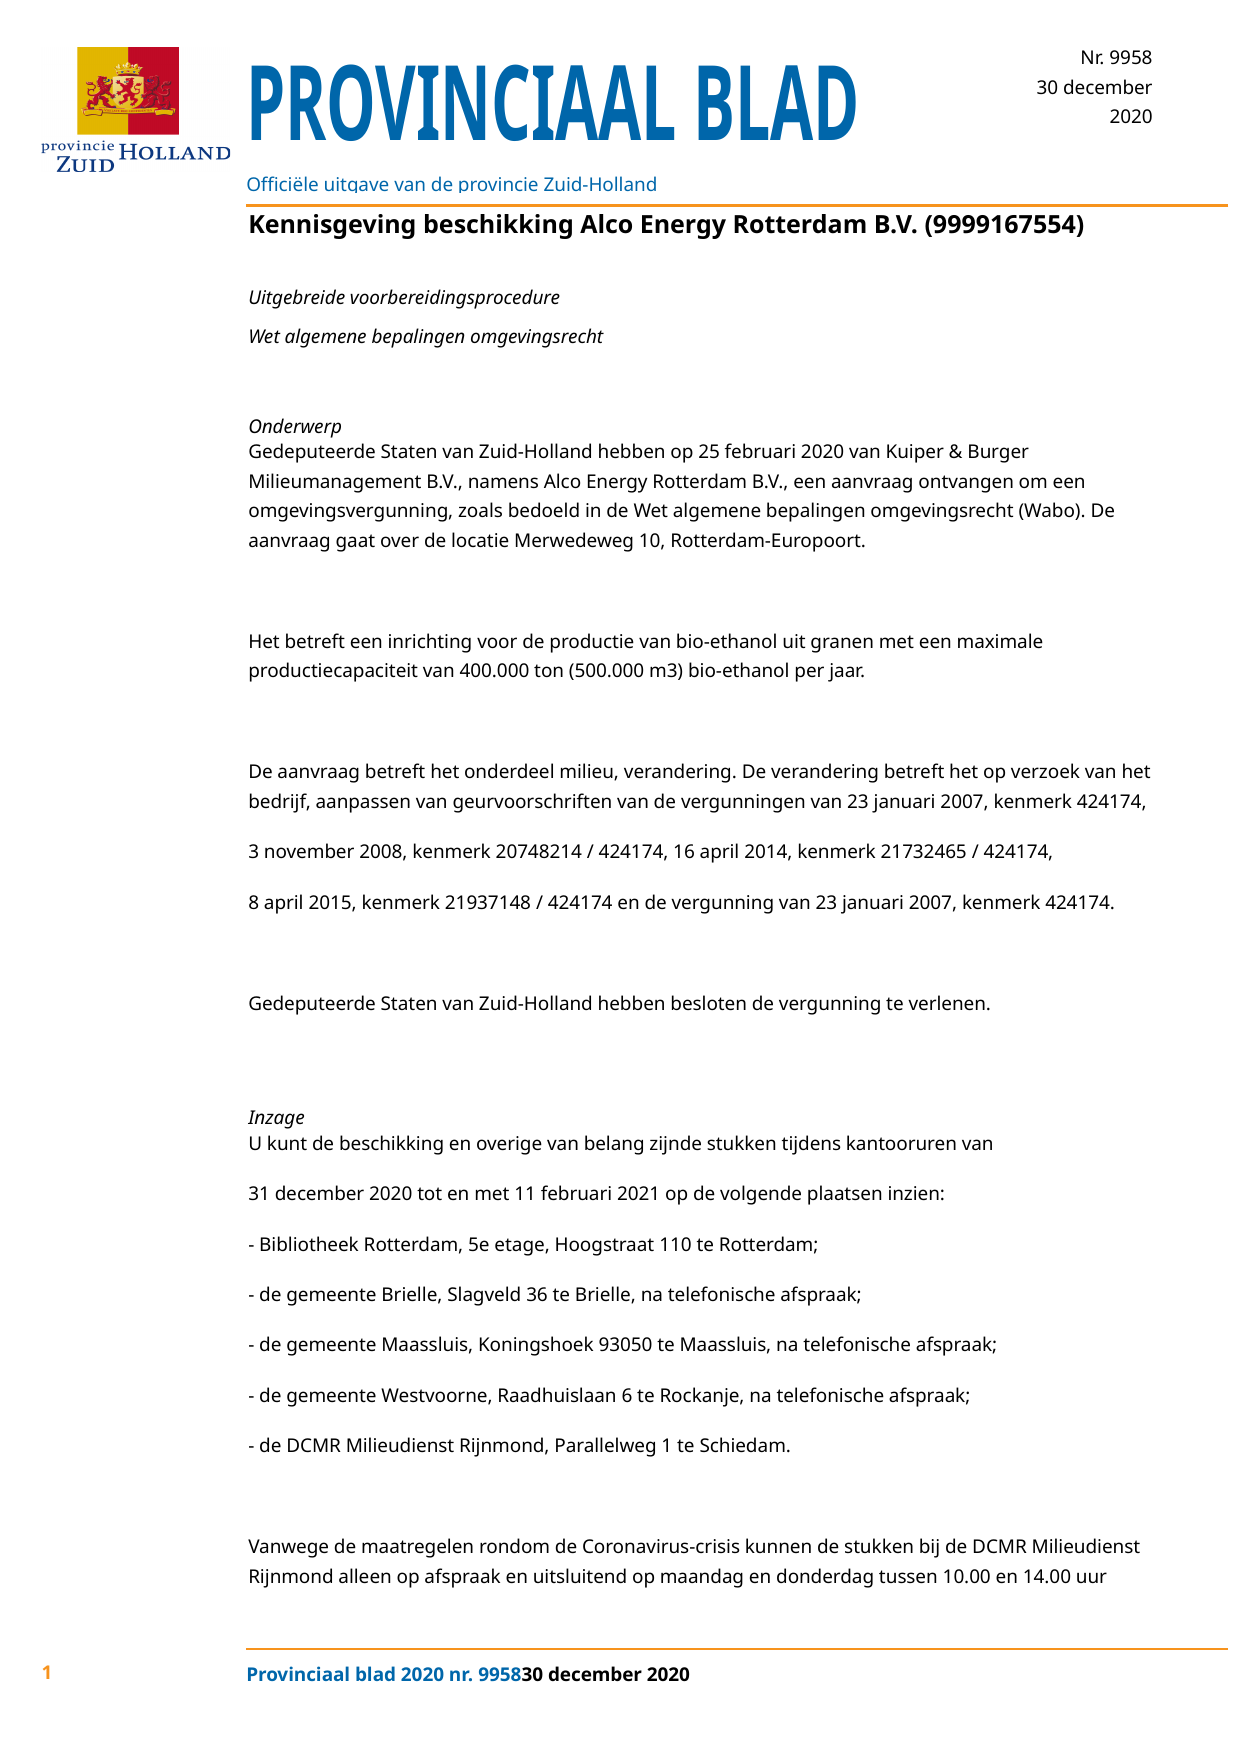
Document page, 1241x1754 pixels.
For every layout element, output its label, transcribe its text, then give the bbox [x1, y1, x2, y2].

text - de gemeente Brielle, Slagveld 36 te Brielle, na telefonische afspraak; [248, 1281, 1152, 1307]
picture [41, 47, 231, 172]
text Wet algemene bepalingen omgevingsrecht [248, 323, 1152, 349]
text 31 december 2020 tot en met 11 februari 2021 op de volgende plaatsen inzien: [248, 1180, 1152, 1206]
text 3 november 2008, kenmerk 20748214 / 424174, 16 april 2014, kenmerk 21732465 / 424174, [248, 838, 1152, 864]
text - de gemeente Maassluis, Koningshoek 93050 te Maassluis, na telefonische afspraak; [248, 1332, 1152, 1357]
text Kennisgeving beschikking Alco Energy Rotterdam B.V. (9999167554) [248, 207, 1152, 241]
text 8 april 2015, kenmerk 21937148 / 424174 en de vergunning van 23 januari 2007, kenmerk 424174. [248, 889, 1152, 915]
text U kunt de beschikking en overige van belang zijnde stukken tijdens kantooruren van [248, 1130, 1152, 1156]
text Uitgebreide voorbereidingsprocedure [248, 284, 1152, 309]
text - de DCMR Milieudienst Rijnmond, Parallelweg 1 te Schiedam. [248, 1432, 1152, 1458]
text Het betreft een inrichting voor de productie van bio-ethanol uit granen met een maximale productiecapaciteit van 400.000 ton (500.000 m3) bio-ethanol per jaar. [248, 628, 1152, 683]
text Vanwege de maatregelen rondom de Coronavirus-crisis kunnen de stukken bij de DCMR Milieudienst Rijnmond alleen op afspraak en uitsluitend op maandag en donderdag tussen 10.00 en 14.00 uur [248, 1533, 1152, 1588]
text Inzage [248, 1104, 1152, 1130]
text Gedeputeerde Staten van Zuid-Holland hebben op 25 februari 2020 van Kuiper & Burger Milieumanagement B.V., namens Alco Energy Rotterdam B.V., een aanvraag ontvangen om een omgevingsvergunning, zoals bedoeld in de Wet algemene bepalingen omgevingsrecht (Wabo). De aanvraag gaat over de locatie Merwedeweg 10, Rotterdam-Europoort. [248, 438, 1152, 553]
text De aanvraag betreft het onderdeel milieu, verandering. De verandering betreft het op verzoek van het bedrijf, aanpassen van geurvoorschriften van de vergunningen van 23 januari 2007, kenmerk 424174, [248, 758, 1152, 814]
text Onderwerp [248, 413, 1152, 438]
text - Bibliotheek Rotterdam, 5e etage, Hoogstraat 110 te Rotterdam; [248, 1231, 1152, 1256]
text - de gemeente Westvoorne, Raadhuislaan 6 te Rockanje, na telefonische afspraak; [248, 1382, 1152, 1408]
text Gedeputeerde Staten van Zuid-Holland hebben besloten de vergunning te verlenen. [248, 990, 1152, 1016]
